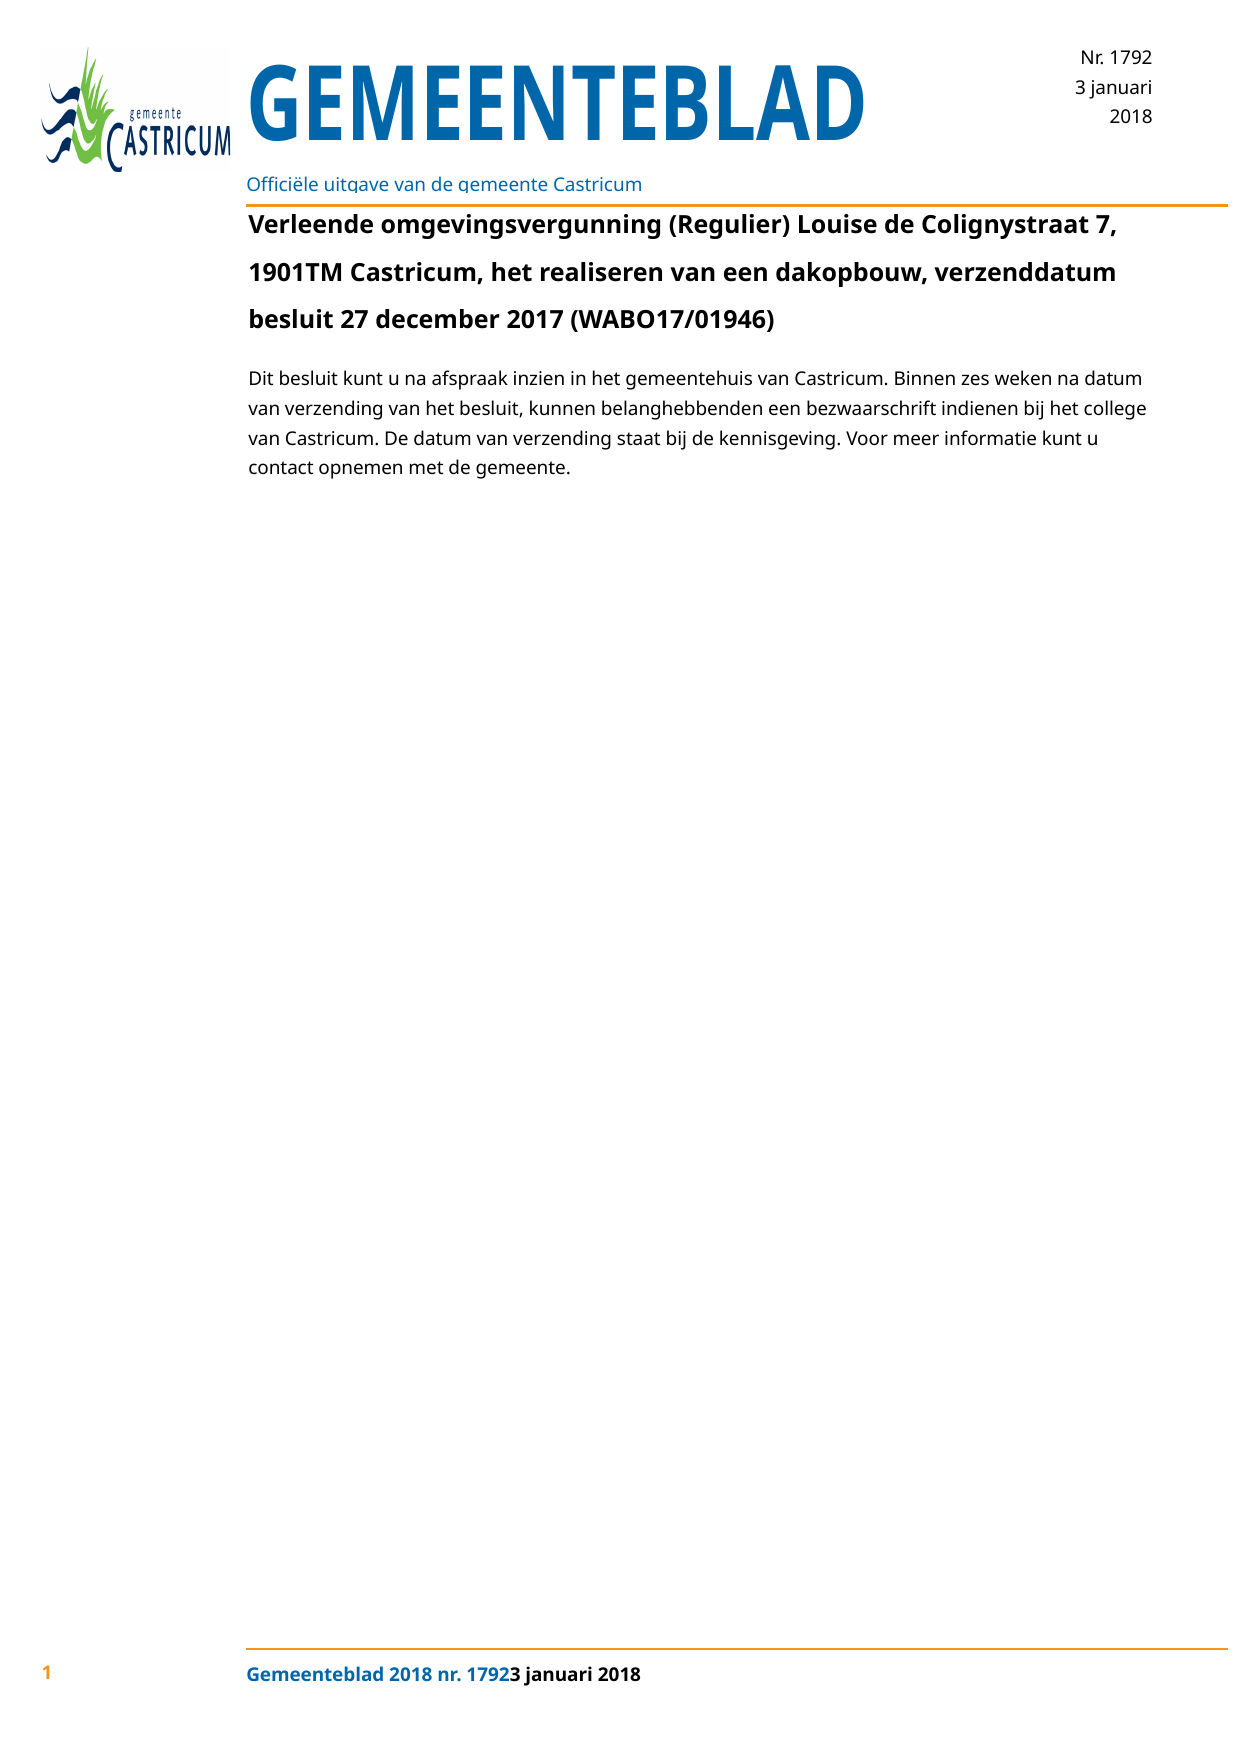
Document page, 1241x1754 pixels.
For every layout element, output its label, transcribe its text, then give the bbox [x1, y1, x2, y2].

picture [41, 47, 231, 172]
text Verleende omgevingsvergunning (Regulier) Louise de Colignystraat 7, 1901TM Castricum, het realiseren van een dakopbouw, verzenddatum besluit 27 december 2017 (WABO17/01946) [248, 207, 1152, 336]
text Dit besluit kunt u na afspraak inzien in het gemeentehuis van Castricum. Binnen zes weken na datum van verzending van het besluit, kunnen belanghebbenden een bezwaarschrift indienen bij het college van Castricum. De datum van verzending staat bij de kennisgeving. Voor meer informatie kunt u contact opnemen met de gemeente. [248, 366, 1152, 480]
